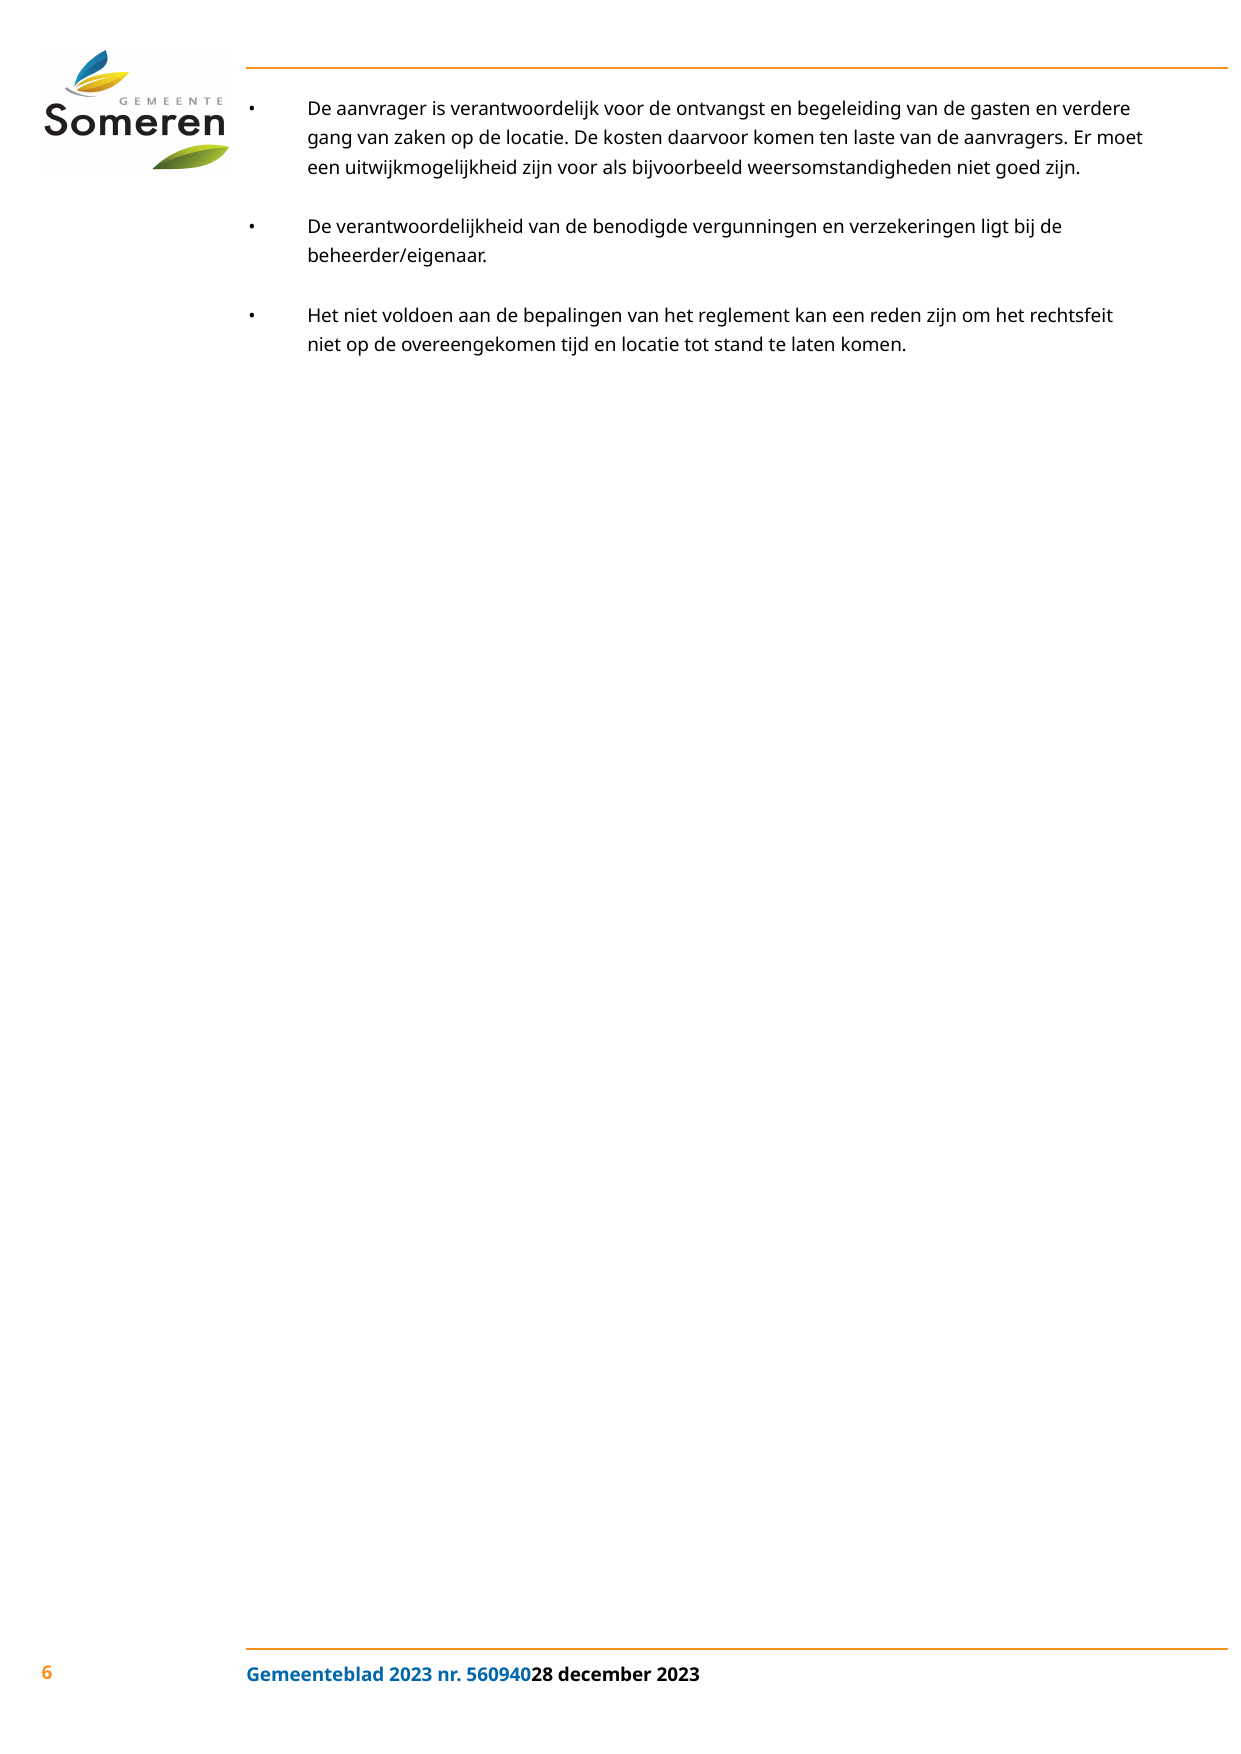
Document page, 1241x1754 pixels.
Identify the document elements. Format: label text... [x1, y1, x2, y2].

list Het niet voldoen aan de bepalingen van het reglement kan een reden zijn om het rechtsfeit niet op de overeengekomen tijd en locatie tot stand te laten komen. [248, 302, 1152, 357]
list De aanvrager is verantwoordelijk voor de ontvangst en begeleiding van de gasten en verdere gang van zaken op de locatie. De kosten daarvoor komen ten laste van de aanvragers. Er moet een uitwijkmogelijkheid zijn voor als bijvoorbeeld weersomstandigheden niet goed zijn. [248, 95, 1152, 180]
list De verantwoordelijkheid van de benodigde vergunningen en verzekeringen ligt bij de beheerder/eigenaar. [248, 213, 1152, 268]
picture [41, 47, 231, 172]
